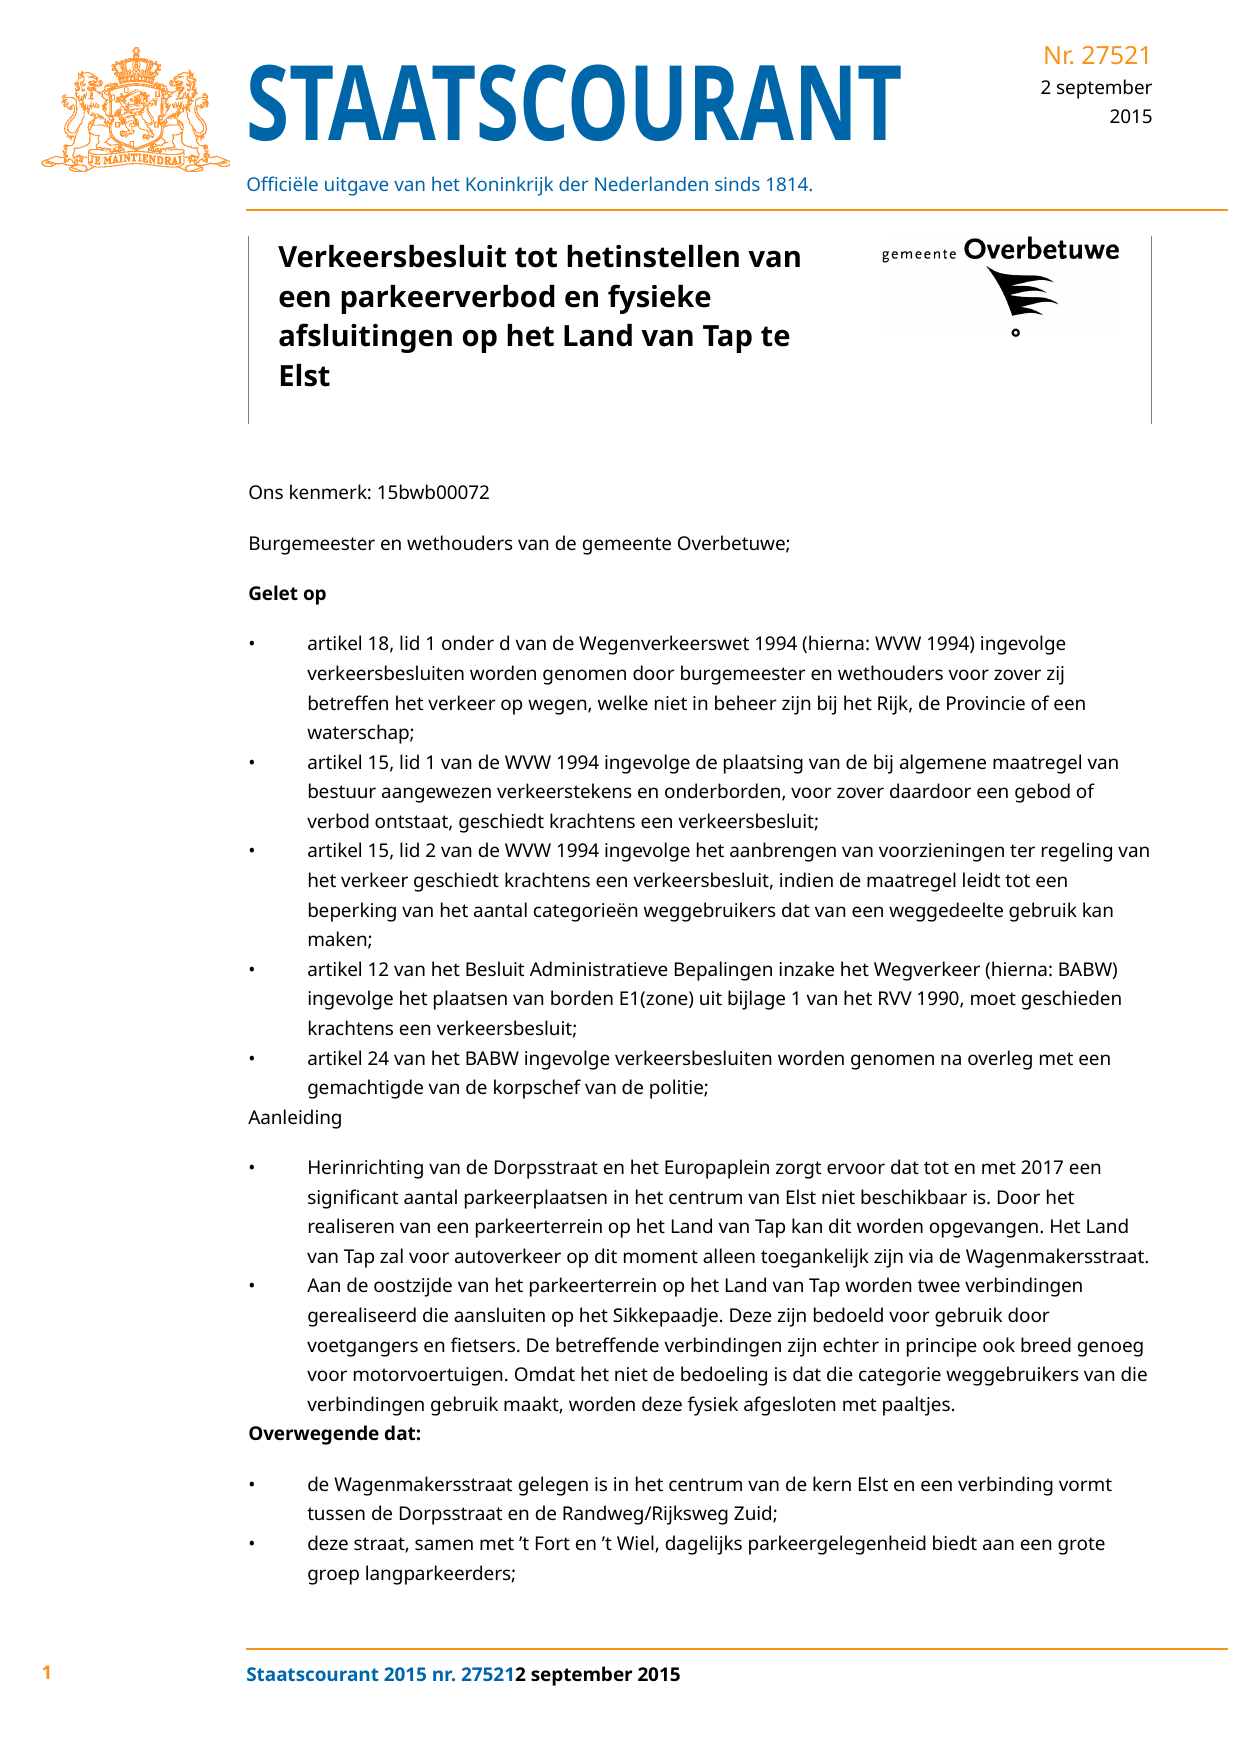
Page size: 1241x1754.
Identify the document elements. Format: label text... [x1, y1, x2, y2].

table_header Verkeersbesluit tot hetinstellen van een parkeerverbod en fysieke afsluitingen op het Land van Tap te Elst [249, 236, 850, 424]
list artikel 15, lid 1 van de WVW 1994 ingevolge de plaatsing van de bij algemene maatregel van bestuur aangewezen verkeerstekens en onderborden, voor zover daardoor een gebod of verbod ontstaat, geschiedt krachtens een verkeersbesluit; [248, 749, 1152, 834]
list artikel 24 van het BABW ingevolge verkeersbesluiten worden genomen na overleg met een gemachtigde van de korpschef van de politie; [248, 1045, 1152, 1100]
list Aan de oostzijde van het parkeerterrein op het Land van Tap worden twee verbindingen gerealiseerd die aansluiten op het Sikkepaadje. Deze zijn bedoeld voor gebruik door voetgangers en fietsers. De betreffende verbindingen zijn echter in principe ook breed genoeg voor motorvoertuigen. Omdat het niet de bedoeling is dat die categorie weggebruikers van die verbindingen gebruik maakt, worden deze fysiek afgesloten met paaltjes. [248, 1273, 1152, 1417]
text Gelet op [248, 580, 1152, 606]
list de Wagenmakersstraat gelegen is in het centrum van de kern Elst en een verbinding vormt tussen de Dorpsstraat en de Randweg/Rijksweg Zuid; [248, 1471, 1152, 1526]
list artikel 18, lid 1 onder d van de Wegenverkeerswet 1994 (hierna: WVW 1994) ingevolge verkeersbesluiten worden genomen door burgemeester en wethouders voor zover zij betreffen het verkeer op wegen, welke niet in beheer zijn bij het Rijk, de Provincie of een waterschap; [248, 631, 1152, 745]
text Burgemeester en wethouders van de gemeente Overbetuwe; [248, 530, 1152, 556]
text Ons kenmerk: 15bwb00072 [248, 479, 1152, 505]
text Overwegende dat: [248, 1421, 1152, 1446]
table_header [850, 236, 1151, 424]
picture [41, 47, 231, 172]
list artikel 15, lid 2 van de WVW 1994 ingevolge het aanbrengen van voorzieningen ter regeling van het verkeer geschiedt krachtens een verkeersbesluit, indien de maatregel leidt tot een beperking van het aantal categorieën weggebruikers dat van een weggedeelte gebruik kan maken; [248, 838, 1152, 952]
list Herinrichting van de Dorpsstraat en het Europaplein zorgt ervoor dat tot en met 2017 een significant aantal parkeerplaatsen in het centrum van Elst niet beschikbaar is. Door het realiseren van een parkeerterrein op het Land van Tap kan dit worden opgevangen. Het Land van Tap zal voor autoverkeer op dit moment alleen toegankelijk zijn via de Wagenmakersstraat. [248, 1154, 1152, 1269]
picture [882, 236, 1119, 337]
text Aanleiding [248, 1104, 1152, 1130]
list deze straat, samen met ’t Fort en ’t Wiel, dagelijks parkeergelegenheid biedt aan een grote groep langparkeerders; [248, 1530, 1152, 1586]
list artikel 12 van het Besluit Administratieve Bepalingen inzake het Wegverkeer (hierna: BABW) ingevolge het plaatsen van borden E1(zone) uit bijlage 1 van het RVV 1990, moet geschieden krachtens een verkeersbesluit; [248, 956, 1152, 1041]
